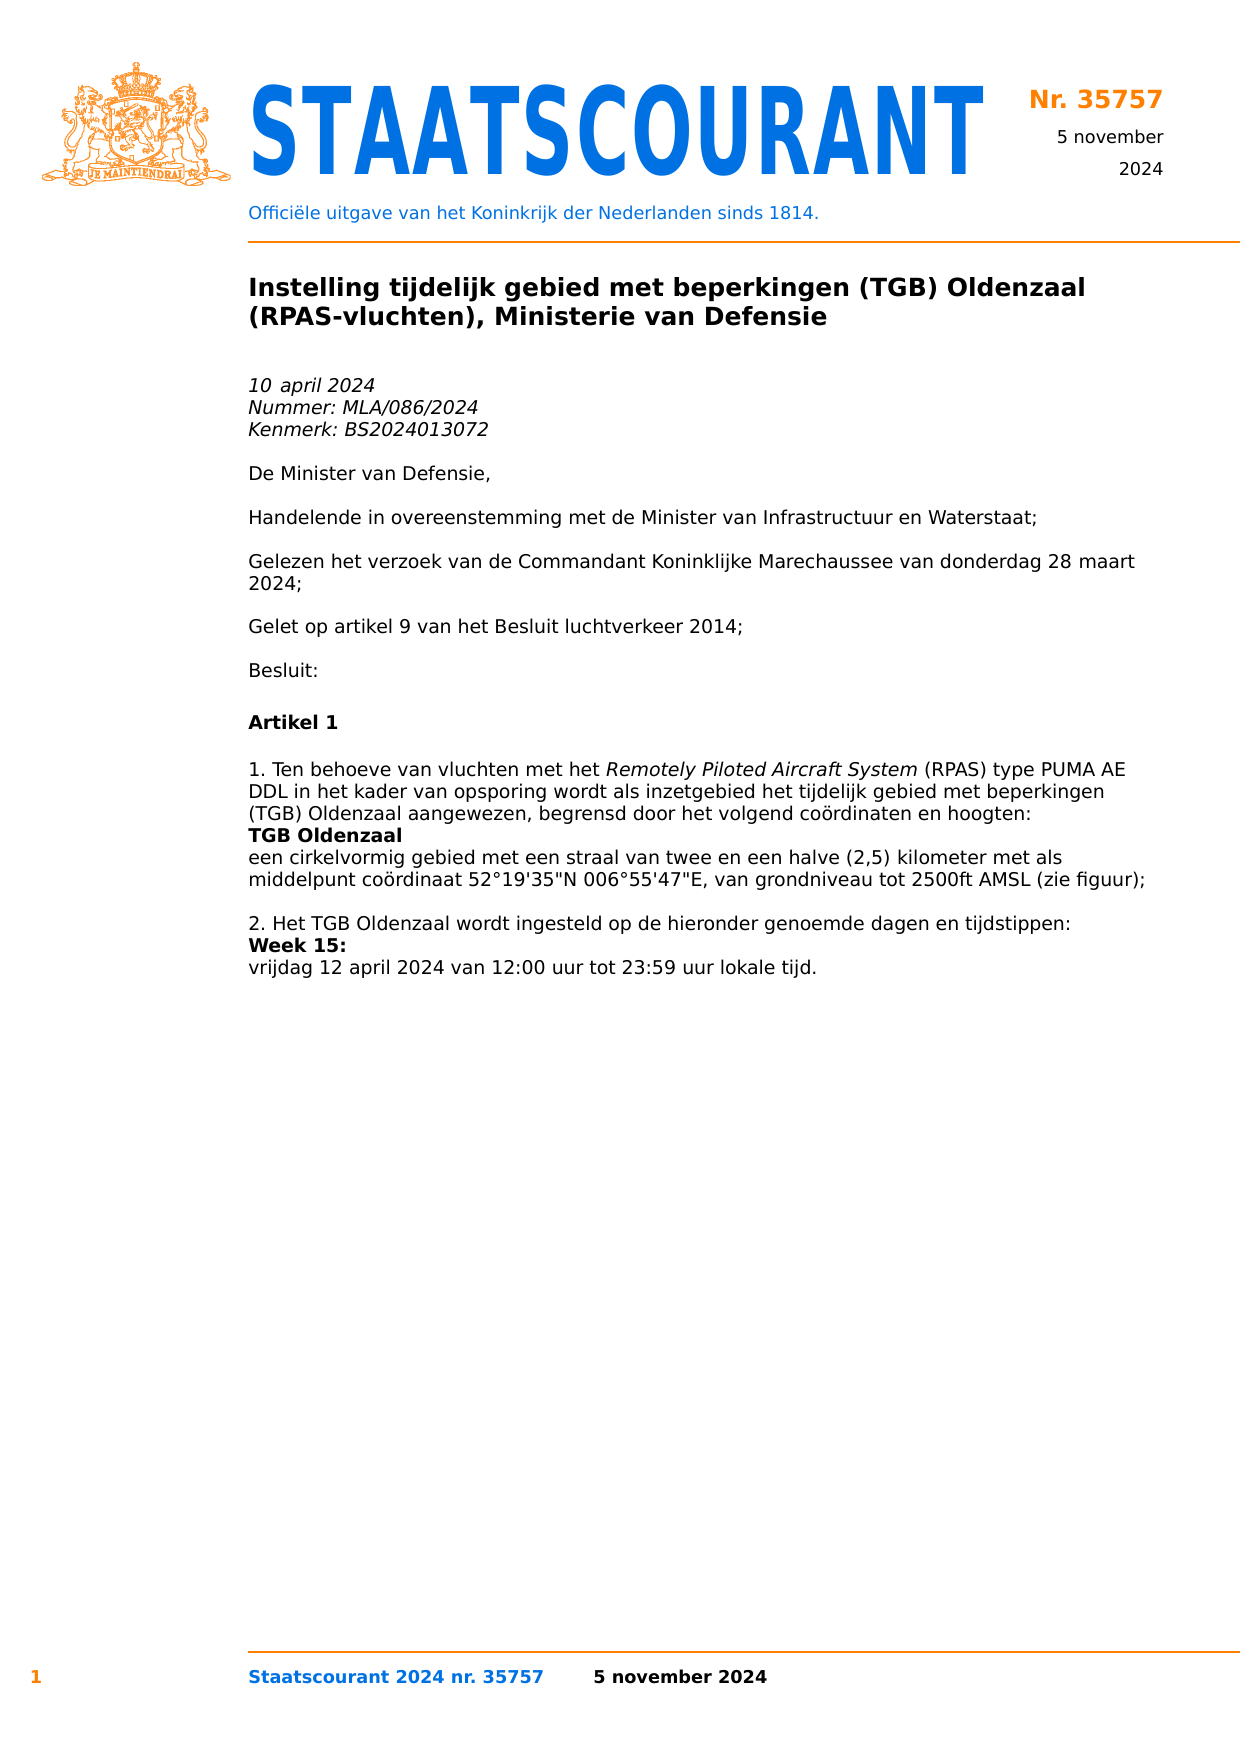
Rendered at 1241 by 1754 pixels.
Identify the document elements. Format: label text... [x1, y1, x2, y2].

text 2. Het TGB Oldenzaal wordt ingesteld op de hieronder genoemde dagen en tijdstippen: [248, 913, 1163, 935]
text 1. Ten behoeve van vluchten met het Remotely Piloted Aircraft System (RPAS) type PUMA AE DDL in het kader van opsporing wordt als inzetgebied het tijdelijk gebied met beperkingen (TGB) Oldenzaal aangewezen, begrensd door het volgend coördinaten en hoogten: [248, 759, 1163, 825]
picture [41, 62, 231, 186]
text TGB Oldenzaal [248, 825, 1163, 847]
text Gelet op artikel 9 van het Besluit luchtverkeer 2014; [248, 616, 1163, 638]
table_header [25, 62, 248, 241]
subtitle Artikel 1 [248, 712, 1163, 734]
text een cirkelvormig gebied met een straal van twee en een halve (2,5) kilometer met als middelpunt coördinaat 52°19'35"N 006°55'47"E, van grondniveau tot 2500ft AMSL (zie figuur); [248, 847, 1163, 891]
text Besluit: [248, 660, 1163, 682]
text Kenmerk: BS2024013072 [248, 419, 1163, 441]
table_cell 5 november [998, 121, 1240, 153]
text Week 15: [248, 935, 1163, 957]
table_cell Officiële uitgave van het Koninkrijk der Nederlanden sinds 1814. [248, 203, 1240, 241]
table_cell 2024 [998, 153, 1240, 203]
text Gelezen het verzoek van de Commandant Koninklijke Marechaussee van donderdag 28 maart 2024; [248, 551, 1163, 594]
text 10 april 2024 [248, 375, 1163, 397]
text Handelende in overeenstemming met de Minister van Infrastructuur en Waterstaat; [248, 507, 1163, 529]
text vrijdag 12 april 2024 van 12:00 uur tot 23:59 uur lokale tijd. [248, 957, 1163, 979]
text Nummer: MLA/086/2024 [248, 397, 1163, 419]
text De Minister van Defensie, [248, 463, 1163, 485]
table_header STAATSCOURANT [248, 62, 998, 203]
table_header Nr. 35757 [998, 62, 1240, 121]
subtitle Instelling tijdelijk gebied met beperkingen (TGB) Oldenzaal (RPAS-vluchten), Ministerie van Defensie [248, 273, 1163, 331]
